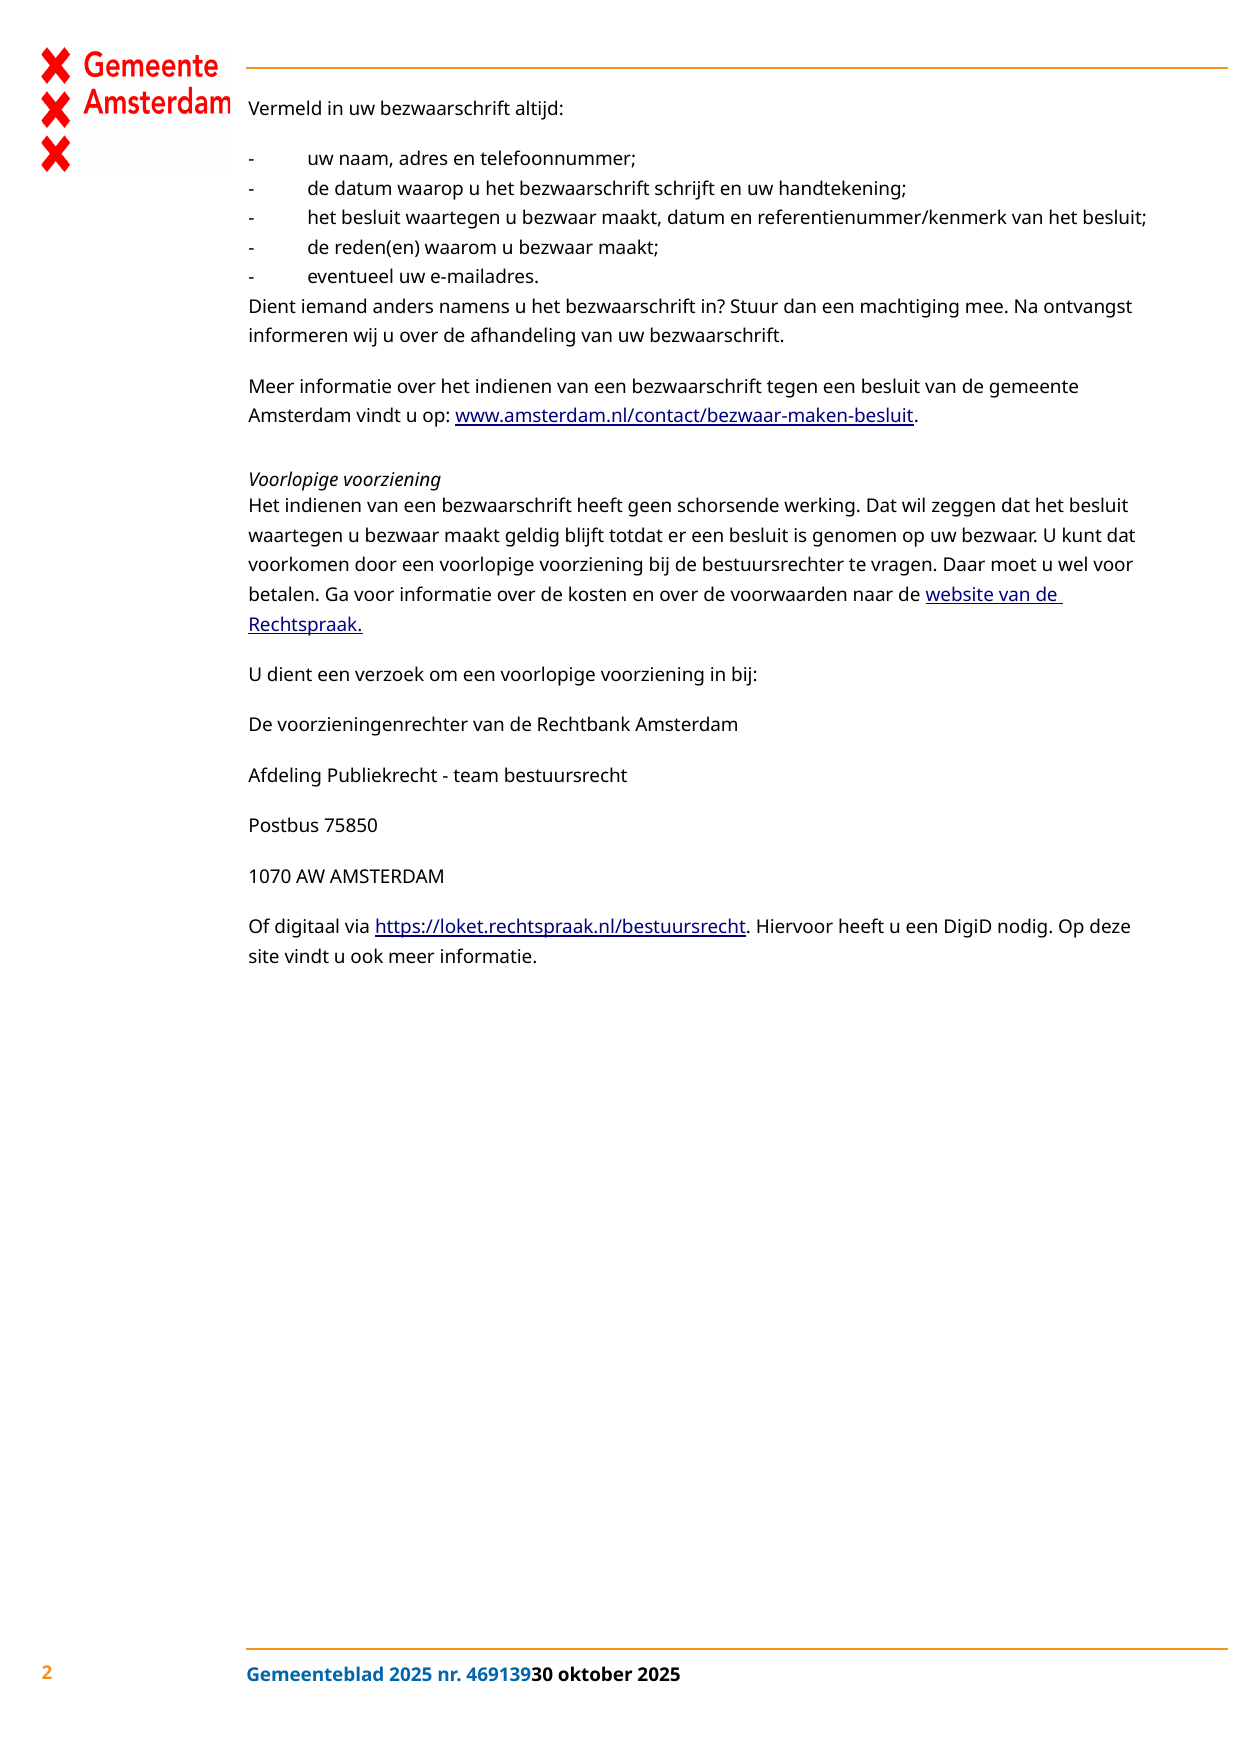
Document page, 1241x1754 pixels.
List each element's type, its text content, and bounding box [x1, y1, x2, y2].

text Afdeling Publiekrecht - team bestuursrecht [248, 762, 1152, 788]
text Meer informatie over het indienen van een bezwaarschrift tegen een besluit van de gemeente Amsterdam vindt u op: www.amsterdam.nl/contact/bezwaar-maken-besluit. [248, 373, 1152, 428]
text Dient iemand anders namens u het bezwaarschrift in? Stuur dan een machtiging mee. Na ontvangst informeren wij u over de afhandeling van uw bezwaarschrift. [248, 293, 1152, 348]
text 1070 AW AMSTERDAM [248, 863, 1152, 888]
list de reden(en) waarom u bezwaar maakt; [248, 234, 1152, 260]
text Het indienen van een bezwaarschrift heeft geen schorsende werking. Dat wil zeggen dat het besluit waartegen u bezwaar maakt geldig blijft totdat er een besluit is genomen op uw bezwaar. U kunt dat voorkomen door een voorlopige voorziening bij de bestuursrechter te vragen. Daar moet u wel voor betalen. Ga voor informatie over de kosten en over de voorwaarden naar de website van de Rechtspraak. [248, 492, 1152, 636]
list eventueel uw e-mailadres. [248, 263, 1152, 289]
list de datum waarop u het bezwaarschrift schrijft en uw handtekening; [248, 175, 1152, 201]
text Vermeld in uw bezwaarschrift altijd: [248, 95, 1152, 121]
text De voorzieningenrechter van de Rechtbank Amsterdam [248, 712, 1152, 737]
text Postbus 75850 [248, 812, 1152, 838]
text U dient een verzoek om een voorlopige voorziening in bij: [248, 661, 1152, 687]
text Voorlopige voorziening [248, 467, 1152, 492]
text Of digitaal via https://loket.rechtspraak.nl/bestuursrecht. Hiervoor heeft u een DigiD nodig. Op deze site vindt u ook meer informatie. [248, 913, 1152, 968]
list uw naam, adres en telefoonnummer; [248, 145, 1152, 171]
list het besluit waartegen u bezwaar maakt, datum en referentienummer/kenmerk van het besluit; [248, 204, 1152, 230]
picture [41, 47, 231, 172]
